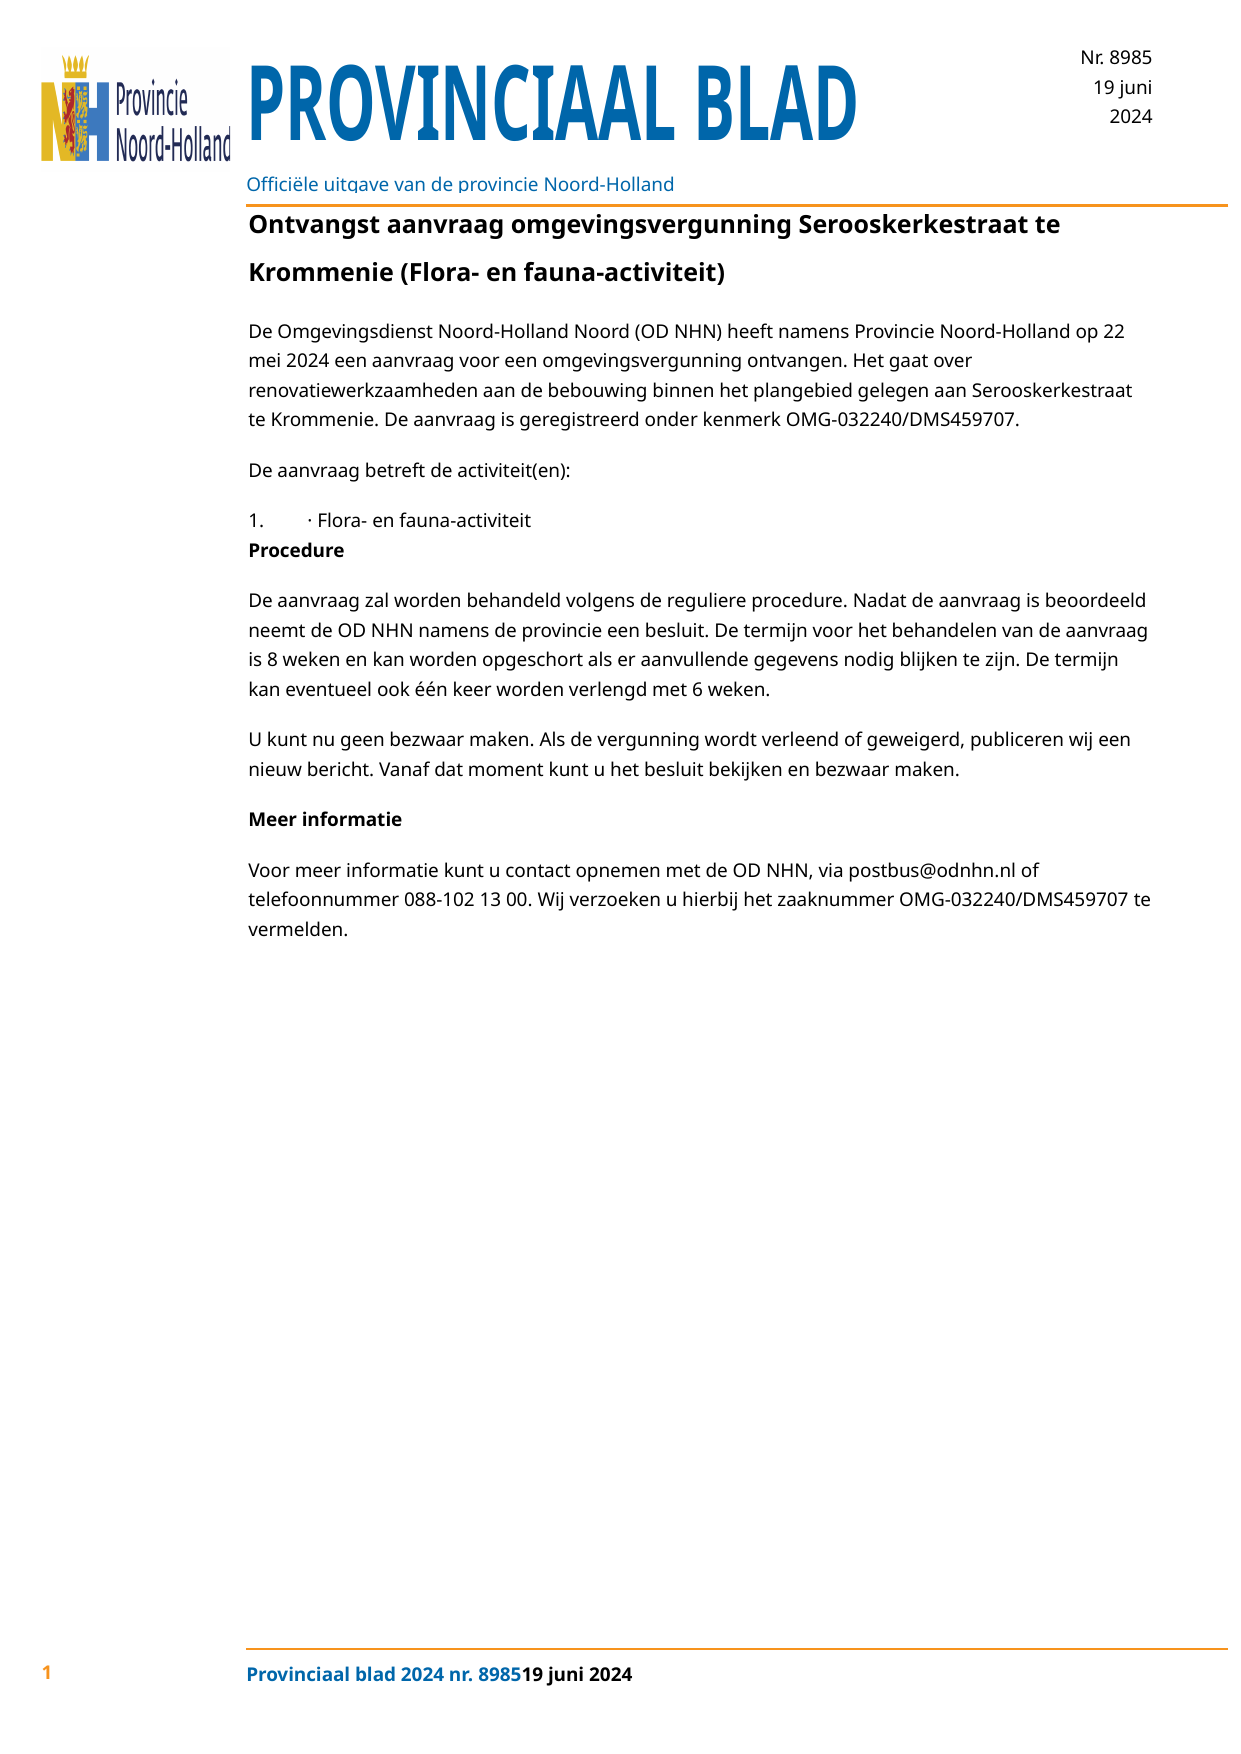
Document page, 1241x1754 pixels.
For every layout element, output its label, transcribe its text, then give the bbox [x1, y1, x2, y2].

text De aanvraag betreft de activiteit(en): [248, 457, 1152, 483]
list · Flora- en fauna-activiteit [248, 507, 1152, 533]
text U kunt nu geen bezwaar maken. Als de vergunning wordt verleend of geweigerd, publiceren wij een nieuw bericht. Vanaf dat moment kunt u het besluit bekijken en bezwaar maken. [248, 727, 1152, 782]
text De aanvraag zal worden behandeld volgens de reguliere procedure. Nadat de aanvraag is beoordeeld neemt de OD NHN namens de provincie een besluit. De termijn voor het behandelen van de aanvraag is 8 weken en kan worden opgeschort als er aanvullende gegevens nodig blijken te zijn. De termijn kan eventueel ook één keer worden verlengd met 6 weken. [248, 587, 1152, 702]
text Meer informatie [248, 807, 1152, 832]
text De Omgevingsdienst Noord-Holland Noord (OD NHN) heeft namens Provincie Noord-Holland op 22 mei 2024 een aanvraag voor een omgevingsvergunning ontvangen. Het gaat over renovatiewerkzaamheden aan de bebouwing binnen het plangebied gelegen aan Serooskerkestraat te Krommenie. De aanvraag is geregistreerd onder kenmerk OMG-032240/DMS459707. [248, 318, 1152, 432]
text Procedure [248, 537, 1152, 563]
picture [41, 47, 231, 172]
text Ontvangst aanvraag omgevingsvergunning Serooskerkestraat te Krommenie (Flora- en fauna-activiteit) [248, 207, 1152, 288]
text Voor meer informatie kunt u contact opnemen met de OD NHN, via postbus@odnhn.nl of telefoonnummer 088-102 13 00. Wij verzoeken u hierbij het zaaknummer OMG-032240/DMS459707 te vermelden. [248, 857, 1152, 942]
